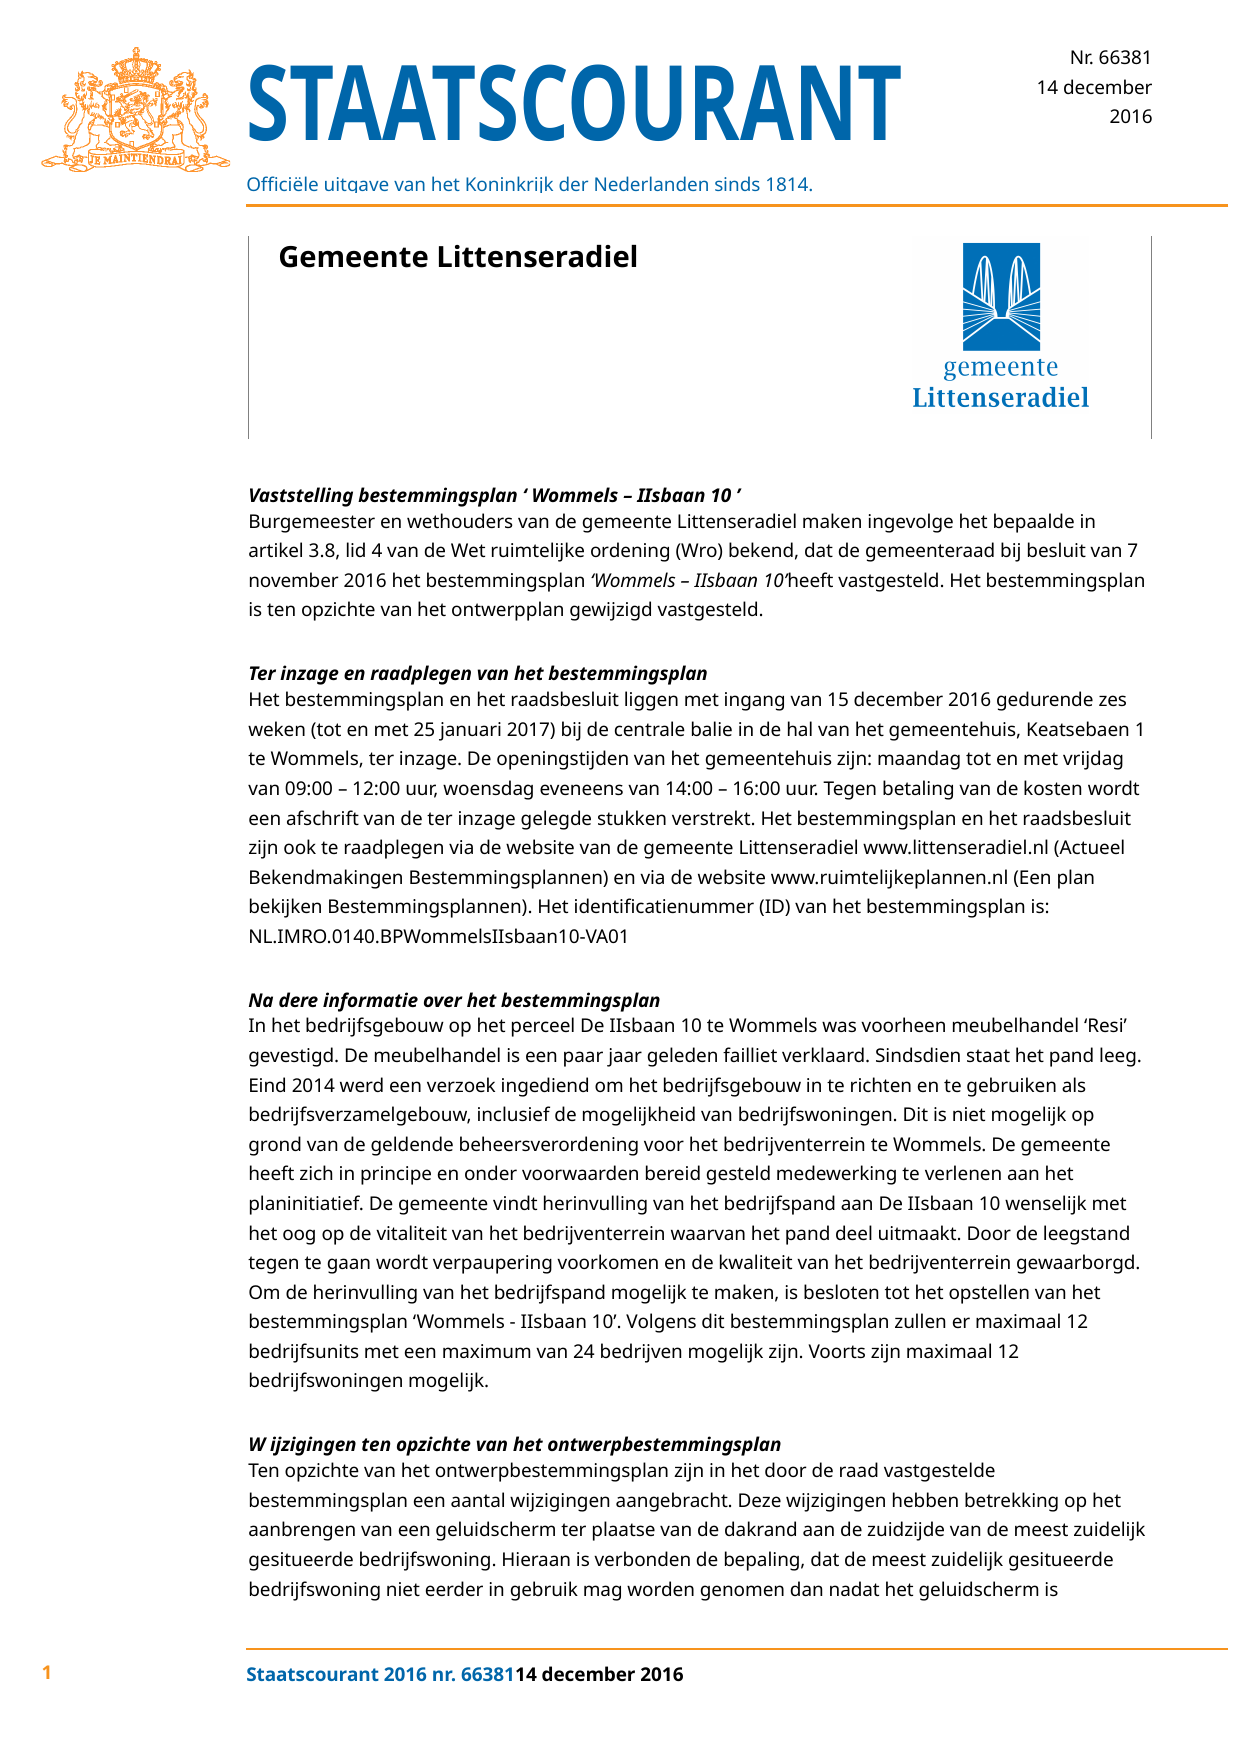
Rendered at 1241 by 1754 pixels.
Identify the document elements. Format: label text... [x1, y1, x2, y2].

text Burgemeester en wethouders van de gemeente Littenseradiel maken ingevolge het bepaalde in artikel 3.8, lid 4 van de Wet ruimtelijke ordening (Wro) bekend, dat de gemeenteraad bij besluit van 7 november 2016 het bestemmingsplan ‘Wommels – IIsbaan 10’heeft vastgesteld. Het bestemmingsplan is ten opzichte van het ontwerpplan gewijzigd vastgesteld. [248, 508, 1152, 622]
text W ijzigingen ten opzichte van het ontwerpbestemmingsplan [248, 1432, 1152, 1457]
text Na dere informatie over het bestemmingsplan [248, 987, 1152, 1013]
text Ter inzage en raadplegen van het bestemmingsplan [248, 661, 1152, 686]
text In het bedrijfsgebouw op het perceel De IIsbaan 10 te Wommels was voorheen meubelhandel ‘Resi’ gevestigd. De meubelhandel is een paar jaar geleden failliet verklaard. Sindsdien staat het pand leeg. Eind 2014 werd een verzoek ingediend om het bedrijfsgebouw in te richten en te gebruiken als bedrijfsverzamelgebouw, inclusief de mogelijkheid van bedrijfswoningen. Dit is niet mogelijk op grond van de geldende beheersverordening voor het bedrijventerrein te Wommels. De gemeente heeft zich in principe en onder voorwaarden bereid gesteld medewerking te verlenen aan het planinitiatief. De gemeente vindt herinvulling van het bedrijfspand aan De IIsbaan 10 wenselijk met het oog op de vitaliteit van het bedrijventerrein waarvan het pand deel uitmaakt. Door de leegstand tegen te gaan wordt verpaupering voorkomen en de kwaliteit van het bedrijventerrein gewaarborgd. Om de herinvulling van het bedrijfspand mogelijk te maken, is besloten tot het opstellen van het bestemmingsplan ‘Wommels - IIsbaan 10’. Volgens dit bestemmingsplan zullen er maximaal 12 bedrijfsunits met een maximum van 24 bedrijven mogelijk zijn. Voorts zijn maximaal 12 bedrijfswoningen mogelijk. [248, 1013, 1152, 1393]
table_header [1090, 236, 1151, 413]
table_header [850, 414, 1151, 439]
table_header [850, 236, 912, 413]
picture [41, 47, 231, 172]
text Het bestemmingsplan en het raadsbesluit liggen met ingang van 15 december 2016 gedurende zes weken (tot en met 25 januari 2017) bij de centrale balie in de hal van het gemeentehuis, Keatsebaen 1 te Wommels, ter inzage. De openingstijden van het gemeentehuis zijn: maandag tot en met vrijdag van 09:00 – 12:00 uur, woensdag eveneens van 14:00 – 16:00 uur. Tegen betaling van de kosten wordt een afschrift van de ter inzage gelegde stukken verstrekt. Het bestemmingsplan en het raadsbesluit zijn ook te raadplegen via de website van de gemeente Littenseradiel www.littenseradiel.nl (Actueel Bekendmakingen Bestemmingsplannen) en via de website www.ruimtelijkeplannen.nl (Een plan bekijken Bestemmingsplannen). Het identificatienummer (ID) van het bestemmingsplan is: NL.IMRO.0140.BPWommelsIIsbaan10-VA01 [248, 686, 1152, 949]
text Ten opzichte van het ontwerpbestemmingsplan zijn in het door de raad vastgestelde bestemmingsplan een aantal wijzigingen aangebracht. Deze wijzigingen hebben betrekking op het aanbrengen van een geluidscherm ter plaatse van de dakrand aan de zuidzijde van de meest zuidelijk gesitueerde bedrijfswoning. Hieraan is verbonden de bepaling, dat de meest zuidelijk gesitueerde bedrijfswoning niet eerder in gebruik mag worden genomen dan nadat het geluidscherm is [248, 1457, 1152, 1601]
picture [912, 236, 1090, 414]
table_header Gemeente Littenseradiel [249, 236, 850, 439]
text Vaststelling bestemmingsplan ‘ Wommels – IIsbaan 10 ’ [248, 482, 1152, 508]
